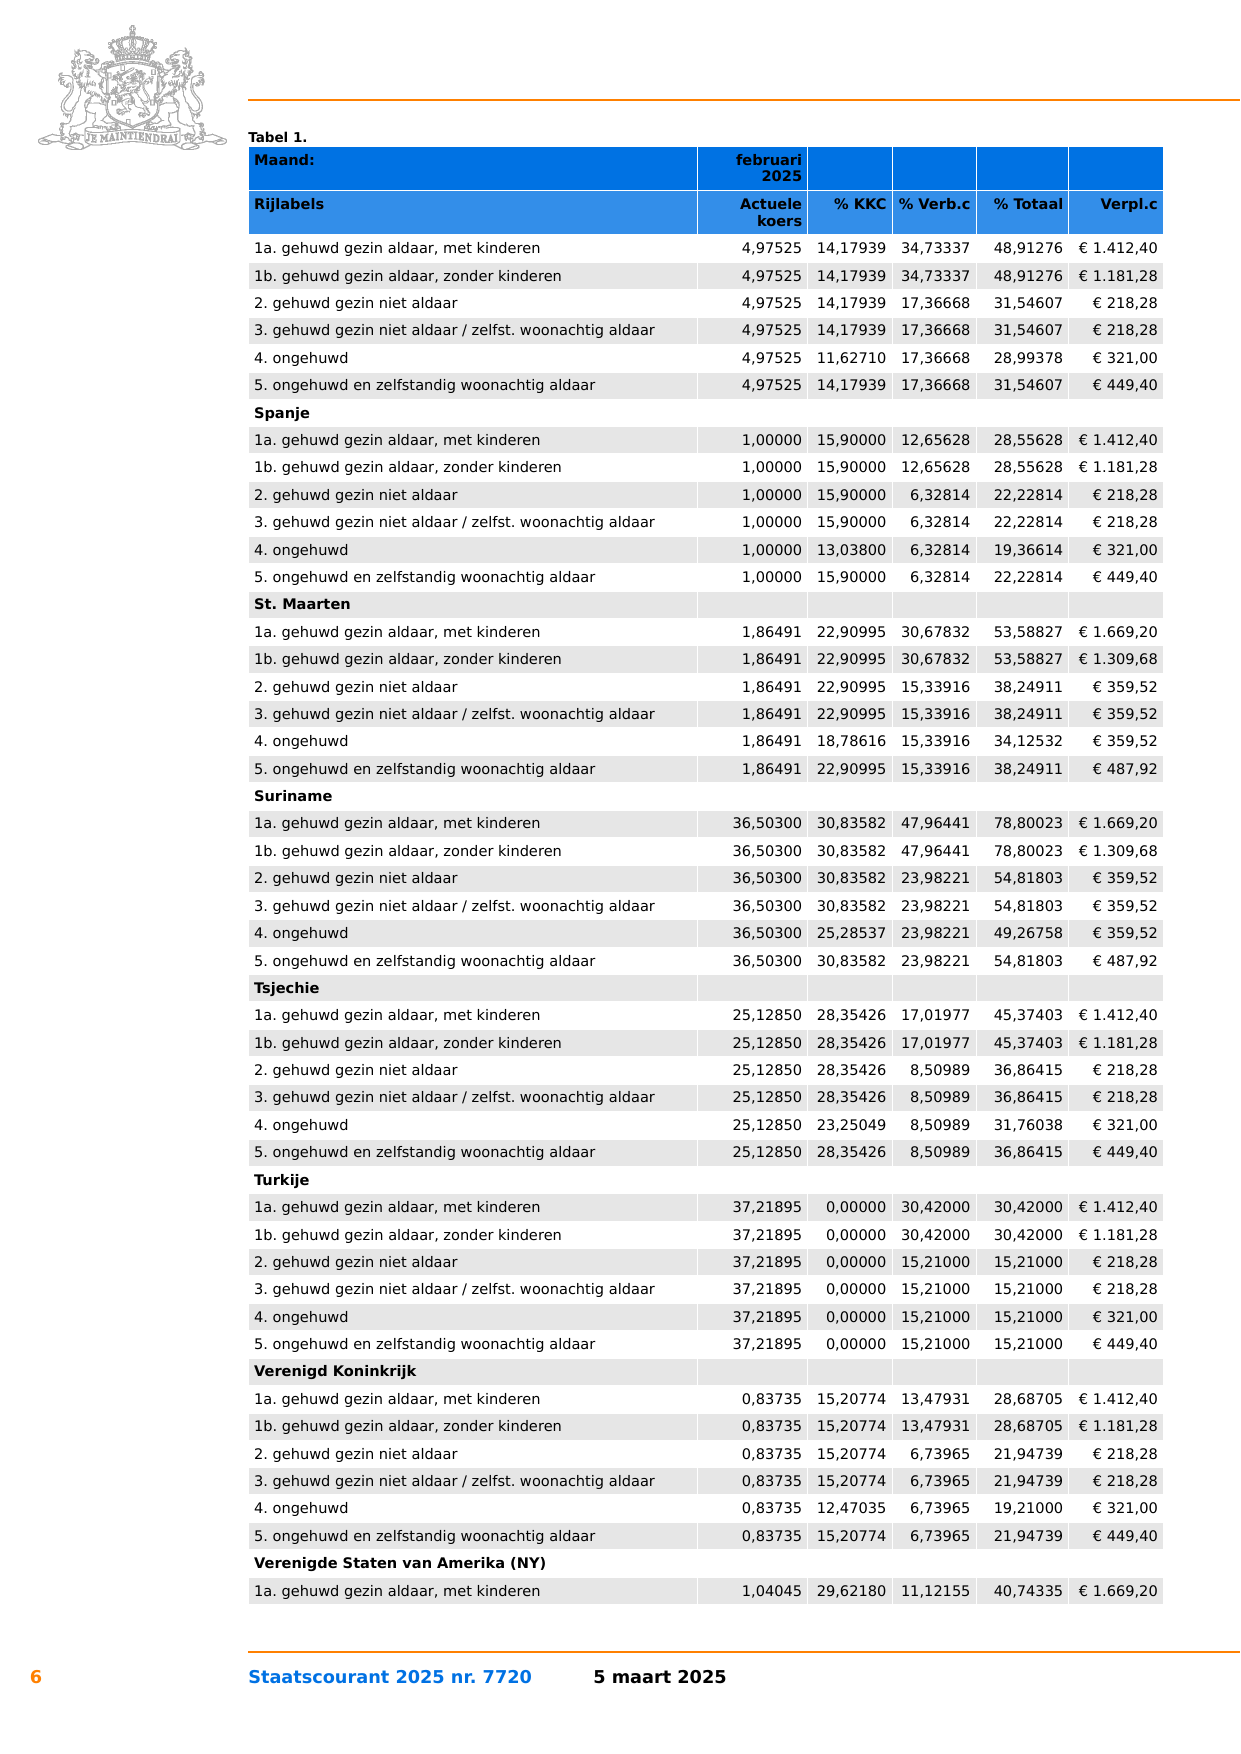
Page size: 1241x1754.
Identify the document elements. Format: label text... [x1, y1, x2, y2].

table_cell 38,24911 [977, 701, 1068, 727]
table_cell 36,50300 [698, 893, 807, 919]
table_cell 30,67832 [893, 646, 976, 673]
table_cell € 1.669,20 [1069, 1578, 1163, 1604]
table_cell 0,83735 [698, 1523, 807, 1549]
table_cell 31,54607 [977, 318, 1068, 344]
table_cell 11,62710 [808, 345, 892, 371]
table_cell 3. gehuwd gezin niet aldaar / zelfst. woonachtig aldaar [249, 318, 697, 344]
table_cell [1069, 400, 1163, 426]
table_cell 1b. gehuwd gezin aldaar, zonder kinderen [249, 838, 697, 864]
table_cell 8,50989 [893, 1085, 976, 1111]
table_cell [1069, 783, 1163, 810]
table_cell 6,73965 [893, 1523, 976, 1549]
table_cell € 359,52 [1069, 893, 1163, 919]
table_cell 53,58827 [977, 619, 1068, 645]
table_cell 14,17939 [808, 263, 892, 289]
table_cell [698, 975, 807, 1001]
table_cell [1069, 1550, 1163, 1577]
table_cell 37,21895 [698, 1276, 807, 1303]
table_cell 37,21895 [698, 1194, 807, 1221]
table_cell 1,86491 [698, 756, 807, 782]
table_cell 5. ongehuwd en zelfstandig woonachtig aldaar [249, 373, 697, 399]
table_cell [893, 400, 976, 426]
table_cell € 359,52 [1069, 920, 1163, 947]
table_cell 21,94739 [977, 1468, 1068, 1494]
table_cell 13,03800 [808, 537, 892, 563]
table_cell 17,36668 [893, 290, 976, 317]
table_cell € 359,52 [1069, 866, 1163, 892]
table_cell 28,99378 [977, 345, 1068, 371]
table_cell 36,50300 [698, 811, 807, 837]
table_cell [977, 147, 1068, 190]
table_cell 37,21895 [698, 1222, 807, 1248]
table_cell [1069, 147, 1163, 190]
table_cell 2. gehuwd gezin niet aldaar [249, 674, 697, 700]
table_cell 45,37403 [977, 1003, 1068, 1029]
table_cell € 487,92 [1069, 756, 1163, 782]
table_cell [808, 1167, 892, 1193]
table_cell 22,22814 [977, 509, 1068, 536]
table_cell 22,90995 [808, 756, 892, 782]
table_cell € 321,00 [1069, 1496, 1163, 1522]
table_cell 15,21000 [977, 1276, 1068, 1303]
table_cell 18,78616 [808, 729, 892, 755]
table_cell € 218,28 [1069, 290, 1163, 317]
table_cell € 218,28 [1069, 318, 1163, 344]
table_cell 4,97525 [698, 318, 807, 344]
table_cell 5. ongehuwd en zelfstandig woonachtig aldaar [249, 1331, 697, 1358]
table_cell Verenigd Koninkrijk [249, 1359, 697, 1385]
table_cell 2. gehuwd gezin niet aldaar [249, 866, 697, 892]
table_cell 6,73965 [893, 1496, 976, 1522]
table_cell februari 2025 [698, 147, 807, 190]
table_cell 49,26758 [977, 920, 1068, 947]
table_cell 54,81803 [977, 866, 1068, 892]
table_cell € 359,52 [1069, 701, 1163, 727]
table_cell 0,83735 [698, 1496, 807, 1522]
table_cell 0,83735 [698, 1468, 807, 1494]
table_cell [808, 147, 892, 190]
table_cell 17,36668 [893, 373, 976, 399]
table_cell € 1.181,28 [1069, 263, 1163, 289]
table_cell 6,32814 [893, 537, 976, 563]
table_cell 14,17939 [808, 373, 892, 399]
table_cell Spanje [249, 400, 697, 426]
table_cell 1,00000 [698, 427, 807, 453]
table_cell 14,17939 [808, 318, 892, 344]
table_cell 15,90000 [808, 455, 892, 481]
table_cell 36,50300 [698, 948, 807, 974]
table_cell Verpl.c [1069, 191, 1163, 234]
table_cell € 218,28 [1069, 1276, 1163, 1303]
table_cell 36,50300 [698, 838, 807, 864]
table_cell 15,33916 [893, 674, 976, 700]
table_cell 1a. gehuwd gezin aldaar, met kinderen [249, 1194, 697, 1221]
table_cell € 1.309,68 [1069, 646, 1163, 673]
table_cell 22,90995 [808, 701, 892, 727]
table_cell [893, 1167, 976, 1193]
table_cell [977, 592, 1068, 618]
table_header Tabel 1. [248, 130, 1163, 146]
table_cell 4. ongehuwd [249, 1112, 697, 1138]
table_cell Suriname [249, 783, 697, 810]
table_cell 21,94739 [977, 1441, 1068, 1467]
table_cell [1069, 975, 1163, 1001]
table_cell % KKC [808, 191, 892, 234]
table_cell 15,21000 [893, 1249, 976, 1275]
table_cell 4. ongehuwd [249, 920, 697, 947]
table_cell € 321,00 [1069, 1112, 1163, 1138]
table_cell 15,33916 [893, 729, 976, 755]
table_cell 3. gehuwd gezin niet aldaar / zelfst. woonachtig aldaar [249, 701, 697, 727]
table_cell 5. ongehuwd en zelfstandig woonachtig aldaar [249, 948, 697, 974]
table_cell € 1.669,20 [1069, 619, 1163, 645]
table_cell 15,21000 [977, 1304, 1068, 1330]
table_cell 31,76038 [977, 1112, 1068, 1138]
table_cell 4. ongehuwd [249, 729, 697, 755]
table_cell 15,20774 [808, 1523, 892, 1549]
table_cell % Verb.c [893, 191, 976, 234]
table_cell 12,47035 [808, 1496, 892, 1522]
table_cell 28,35426 [808, 1057, 892, 1084]
table_cell 15,33916 [893, 701, 976, 727]
table_cell 22,22814 [977, 564, 1068, 591]
table_cell € 218,28 [1069, 1085, 1163, 1111]
table_cell 0,83735 [698, 1386, 807, 1412]
table_cell 1,86491 [698, 729, 807, 755]
table_cell 25,12850 [698, 1057, 807, 1084]
table_cell 3. gehuwd gezin niet aldaar / zelfst. woonachtig aldaar [249, 509, 697, 536]
table_cell 1,00000 [698, 509, 807, 536]
table_cell € 1.412,40 [1069, 235, 1163, 262]
table_cell 34,12532 [977, 729, 1068, 755]
table_cell [893, 783, 976, 810]
table_cell 15,21000 [977, 1331, 1068, 1358]
table_cell 1,86491 [698, 674, 807, 700]
table_cell 30,42000 [893, 1194, 976, 1221]
table_cell 0,00000 [808, 1304, 892, 1330]
table_cell € 449,40 [1069, 1140, 1163, 1166]
table_cell 31,54607 [977, 373, 1068, 399]
table_cell 1,86491 [698, 646, 807, 673]
table_cell [977, 1167, 1068, 1193]
table_cell 48,91276 [977, 235, 1068, 262]
table_cell 15,90000 [808, 564, 892, 591]
table_cell 2. gehuwd gezin niet aldaar [249, 1249, 697, 1275]
table_cell 25,12850 [698, 1112, 807, 1138]
table_cell € 218,28 [1069, 1441, 1163, 1467]
table_cell 0,00000 [808, 1249, 892, 1275]
table_cell [808, 783, 892, 810]
table_cell 36,50300 [698, 866, 807, 892]
table_cell 28,35426 [808, 1030, 892, 1056]
table_cell 5. ongehuwd en zelfstandig woonachtig aldaar [249, 756, 697, 782]
table_cell € 449,40 [1069, 1523, 1163, 1549]
table_cell 1b. gehuwd gezin aldaar, zonder kinderen [249, 1414, 697, 1440]
table_cell 28,35426 [808, 1085, 892, 1111]
table_cell 6,32814 [893, 564, 976, 591]
table_cell [893, 975, 976, 1001]
table_cell 37,21895 [698, 1331, 807, 1358]
table_cell 36,50300 [698, 920, 807, 947]
table_cell [808, 1359, 892, 1385]
table_cell 6,73965 [893, 1441, 976, 1467]
table_cell 28,55628 [977, 427, 1068, 453]
table_cell 78,80023 [977, 811, 1068, 837]
table_cell 12,65628 [893, 427, 976, 453]
table_cell 4. ongehuwd [249, 1304, 697, 1330]
table_cell 78,80023 [977, 838, 1068, 864]
table_cell 0,00000 [808, 1194, 892, 1221]
table_cell 1b. gehuwd gezin aldaar, zonder kinderen [249, 1030, 697, 1056]
table_cell € 1.412,40 [1069, 1386, 1163, 1412]
table_cell [977, 1550, 1068, 1577]
table_cell 1b. gehuwd gezin aldaar, zonder kinderen [249, 646, 697, 673]
table_cell 17,01977 [893, 1030, 976, 1056]
table_cell 30,42000 [893, 1222, 976, 1248]
table_cell 34,73337 [893, 263, 976, 289]
table_cell [1069, 592, 1163, 618]
table_cell 4,97525 [698, 345, 807, 371]
table_cell 34,73337 [893, 235, 976, 262]
table_cell [698, 1550, 807, 1577]
table_cell 3. gehuwd gezin niet aldaar / zelfst. woonachtig aldaar [249, 1276, 697, 1303]
table_cell 1a. gehuwd gezin aldaar, met kinderen [249, 1578, 697, 1604]
table_cell 8,50989 [893, 1140, 976, 1166]
table_cell € 218,28 [1069, 1468, 1163, 1494]
table_cell 14,17939 [808, 235, 892, 262]
table_cell 30,42000 [977, 1222, 1068, 1248]
table_cell € 359,52 [1069, 674, 1163, 700]
table_cell € 1.412,40 [1069, 1003, 1163, 1029]
table_cell 1,86491 [698, 701, 807, 727]
table_cell 4,97525 [698, 373, 807, 399]
table_cell 3. gehuwd gezin niet aldaar / zelfst. woonachtig aldaar [249, 893, 697, 919]
table_cell St. Maarten [249, 592, 697, 618]
table_cell € 1.181,28 [1069, 1222, 1163, 1248]
table_cell 23,98221 [893, 948, 976, 974]
table_cell € 1.309,68 [1069, 838, 1163, 864]
table_cell 5. ongehuwd en zelfstandig woonachtig aldaar [249, 564, 697, 591]
table_cell [1069, 1167, 1163, 1193]
table_cell 28,68705 [977, 1414, 1068, 1440]
table_cell 37,21895 [698, 1304, 807, 1330]
table_cell 0,83735 [698, 1441, 807, 1467]
table_cell [893, 1550, 976, 1577]
table_cell 8,50989 [893, 1112, 976, 1138]
table_cell 11,12155 [893, 1578, 976, 1604]
table_cell 15,20774 [808, 1414, 892, 1440]
table_cell 0,00000 [808, 1222, 892, 1248]
table_cell [698, 592, 807, 618]
table_cell Maand: [249, 147, 697, 190]
table_cell [698, 783, 807, 810]
table_cell 1,00000 [698, 455, 807, 481]
table_cell 4,97525 [698, 290, 807, 317]
table_cell 2. gehuwd gezin niet aldaar [249, 1441, 697, 1467]
table_cell 25,12850 [698, 1085, 807, 1111]
table_cell 37,21895 [698, 1249, 807, 1275]
table_cell 40,74335 [977, 1578, 1068, 1604]
table_cell [698, 400, 807, 426]
table_cell € 218,28 [1069, 482, 1163, 508]
table_cell 12,65628 [893, 455, 976, 481]
table_cell [698, 1167, 807, 1193]
table_cell € 321,00 [1069, 345, 1163, 371]
table_cell 53,58827 [977, 646, 1068, 673]
table_cell 19,36614 [977, 537, 1068, 563]
table_cell 30,42000 [977, 1194, 1068, 1221]
table_cell € 487,92 [1069, 948, 1163, 974]
table_cell € 218,28 [1069, 1249, 1163, 1275]
table_cell 17,01977 [893, 1003, 976, 1029]
table_cell 5. ongehuwd en zelfstandig woonachtig aldaar [249, 1523, 697, 1549]
table_cell 29,62180 [808, 1578, 892, 1604]
table_cell 15,90000 [808, 509, 892, 536]
table_cell 4. ongehuwd [249, 1496, 697, 1522]
table_cell 17,36668 [893, 318, 976, 344]
table_cell € 449,40 [1069, 564, 1163, 591]
table_cell 1,00000 [698, 564, 807, 591]
table_cell 0,83735 [698, 1414, 807, 1440]
table_cell 4. ongehuwd [249, 345, 697, 371]
table_cell 3. gehuwd gezin niet aldaar / zelfst. woonachtig aldaar [249, 1468, 697, 1494]
table_cell € 1.181,28 [1069, 455, 1163, 481]
table_cell 23,25049 [808, 1112, 892, 1138]
table_cell 1,86491 [698, 619, 807, 645]
table_cell € 218,28 [1069, 1057, 1163, 1084]
table_cell 22,90995 [808, 674, 892, 700]
table_cell 4,97525 [698, 263, 807, 289]
table_cell 0,00000 [808, 1331, 892, 1358]
picture [38, 25, 227, 150]
table_cell 3. gehuwd gezin niet aldaar / zelfst. woonachtig aldaar [249, 1085, 697, 1111]
table_cell € 359,52 [1069, 729, 1163, 755]
table_cell [977, 400, 1068, 426]
table_cell 15,21000 [893, 1331, 976, 1358]
table_cell 15,21000 [893, 1304, 976, 1330]
table_cell 38,24911 [977, 756, 1068, 782]
table_cell 22,22814 [977, 482, 1068, 508]
table_cell 28,55628 [977, 455, 1068, 481]
table_cell € 1.181,28 [1069, 1414, 1163, 1440]
table_cell 30,67832 [893, 619, 976, 645]
table_cell € 1.412,40 [1069, 1194, 1163, 1221]
table_cell 45,37403 [977, 1030, 1068, 1056]
table_cell % Totaal [977, 191, 1068, 234]
table_cell Rijlabels [249, 191, 697, 234]
table_cell 8,50989 [893, 1057, 976, 1084]
table_cell 54,81803 [977, 948, 1068, 974]
table_cell 15,20774 [808, 1441, 892, 1467]
table_cell 6,32814 [893, 482, 976, 508]
table_cell 15,21000 [893, 1276, 976, 1303]
table_cell 15,33916 [893, 756, 976, 782]
table_cell 2. gehuwd gezin niet aldaar [249, 290, 697, 317]
table_cell [977, 975, 1068, 1001]
table_cell [977, 783, 1068, 810]
table_cell € 449,40 [1069, 373, 1163, 399]
table_cell 2. gehuwd gezin niet aldaar [249, 482, 697, 508]
table_cell 25,28537 [808, 920, 892, 947]
table_cell 19,21000 [977, 1496, 1068, 1522]
table_cell 28,35426 [808, 1140, 892, 1166]
table_cell € 1.181,28 [1069, 1030, 1163, 1056]
table_cell € 449,40 [1069, 1331, 1163, 1358]
table_cell 22,90995 [808, 619, 892, 645]
table_cell 5. ongehuwd en zelfstandig woonachtig aldaar [249, 1140, 697, 1166]
table_cell € 1.669,20 [1069, 811, 1163, 837]
table_cell 6,32814 [893, 509, 976, 536]
table_cell 2. gehuwd gezin niet aldaar [249, 1057, 697, 1084]
table_cell 28,68705 [977, 1386, 1068, 1412]
table_cell 13,47931 [893, 1386, 976, 1412]
table_cell 15,20774 [808, 1386, 892, 1412]
table_cell [808, 1550, 892, 1577]
table_cell 1,00000 [698, 482, 807, 508]
table_cell 1b. gehuwd gezin aldaar, zonder kinderen [249, 1222, 697, 1248]
table_cell 1a. gehuwd gezin aldaar, met kinderen [249, 1386, 697, 1412]
table_cell [698, 1359, 807, 1385]
table_cell 14,17939 [808, 290, 892, 317]
table_cell 54,81803 [977, 893, 1068, 919]
table_cell 25,12850 [698, 1030, 807, 1056]
table_cell 1a. gehuwd gezin aldaar, met kinderen [249, 619, 697, 645]
table_cell 1a. gehuwd gezin aldaar, met kinderen [249, 235, 697, 262]
table_cell 17,36668 [893, 345, 976, 371]
table_cell 30,83582 [808, 948, 892, 974]
table_cell 1a. gehuwd gezin aldaar, met kinderen [249, 811, 697, 837]
table_cell 15,90000 [808, 427, 892, 453]
table_cell [808, 592, 892, 618]
table_cell 1,00000 [698, 537, 807, 563]
table_cell 28,35426 [808, 1003, 892, 1029]
table_cell 47,96441 [893, 811, 976, 837]
table_cell Turkije [249, 1167, 697, 1193]
table_cell [1069, 1359, 1163, 1385]
table_cell [808, 975, 892, 1001]
table_cell Tsjechie [249, 975, 697, 1001]
table_cell 13,47931 [893, 1414, 976, 1440]
table_cell [977, 1359, 1068, 1385]
table_cell 21,94739 [977, 1523, 1068, 1549]
table_cell 1,04045 [698, 1578, 807, 1604]
table_cell [893, 592, 976, 618]
table_cell Verenigde Staten van Amerika (NY) [249, 1550, 697, 1577]
table_cell 4. ongehuwd [249, 537, 697, 563]
table_cell [893, 1359, 976, 1385]
table_cell 22,90995 [808, 646, 892, 673]
table_cell 1b. gehuwd gezin aldaar, zonder kinderen [249, 455, 697, 481]
table_cell 23,98221 [893, 893, 976, 919]
table_cell 15,90000 [808, 482, 892, 508]
table_cell 15,20774 [808, 1468, 892, 1494]
table_cell € 1.412,40 [1069, 427, 1163, 453]
table_cell 30,83582 [808, 866, 892, 892]
table_cell 1a. gehuwd gezin aldaar, met kinderen [249, 1003, 697, 1029]
table_cell € 321,00 [1069, 537, 1163, 563]
table_cell 30,83582 [808, 893, 892, 919]
table_cell 31,54607 [977, 290, 1068, 317]
table_cell Actuele koers [698, 191, 807, 234]
table_cell 0,00000 [808, 1276, 892, 1303]
table_cell 38,24911 [977, 674, 1068, 700]
table_cell [893, 147, 976, 190]
table_cell 6,73965 [893, 1468, 976, 1494]
table_cell 23,98221 [893, 866, 976, 892]
table_cell 36,86415 [977, 1085, 1068, 1111]
table_cell [808, 400, 892, 426]
table_cell 47,96441 [893, 838, 976, 864]
table_cell 1b. gehuwd gezin aldaar, zonder kinderen [249, 263, 697, 289]
table_cell 25,12850 [698, 1003, 807, 1029]
table_cell 48,91276 [977, 263, 1068, 289]
table_cell € 218,28 [1069, 509, 1163, 536]
table_cell 30,83582 [808, 811, 892, 837]
table_cell 1a. gehuwd gezin aldaar, met kinderen [249, 427, 697, 453]
table_cell 23,98221 [893, 920, 976, 947]
table_cell 25,12850 [698, 1140, 807, 1166]
table_cell 30,83582 [808, 838, 892, 864]
table_cell € 321,00 [1069, 1304, 1163, 1330]
table_cell 15,21000 [977, 1249, 1068, 1275]
table_cell 4,97525 [698, 235, 807, 262]
table_cell 36,86415 [977, 1140, 1068, 1166]
table_cell 36,86415 [977, 1057, 1068, 1084]
